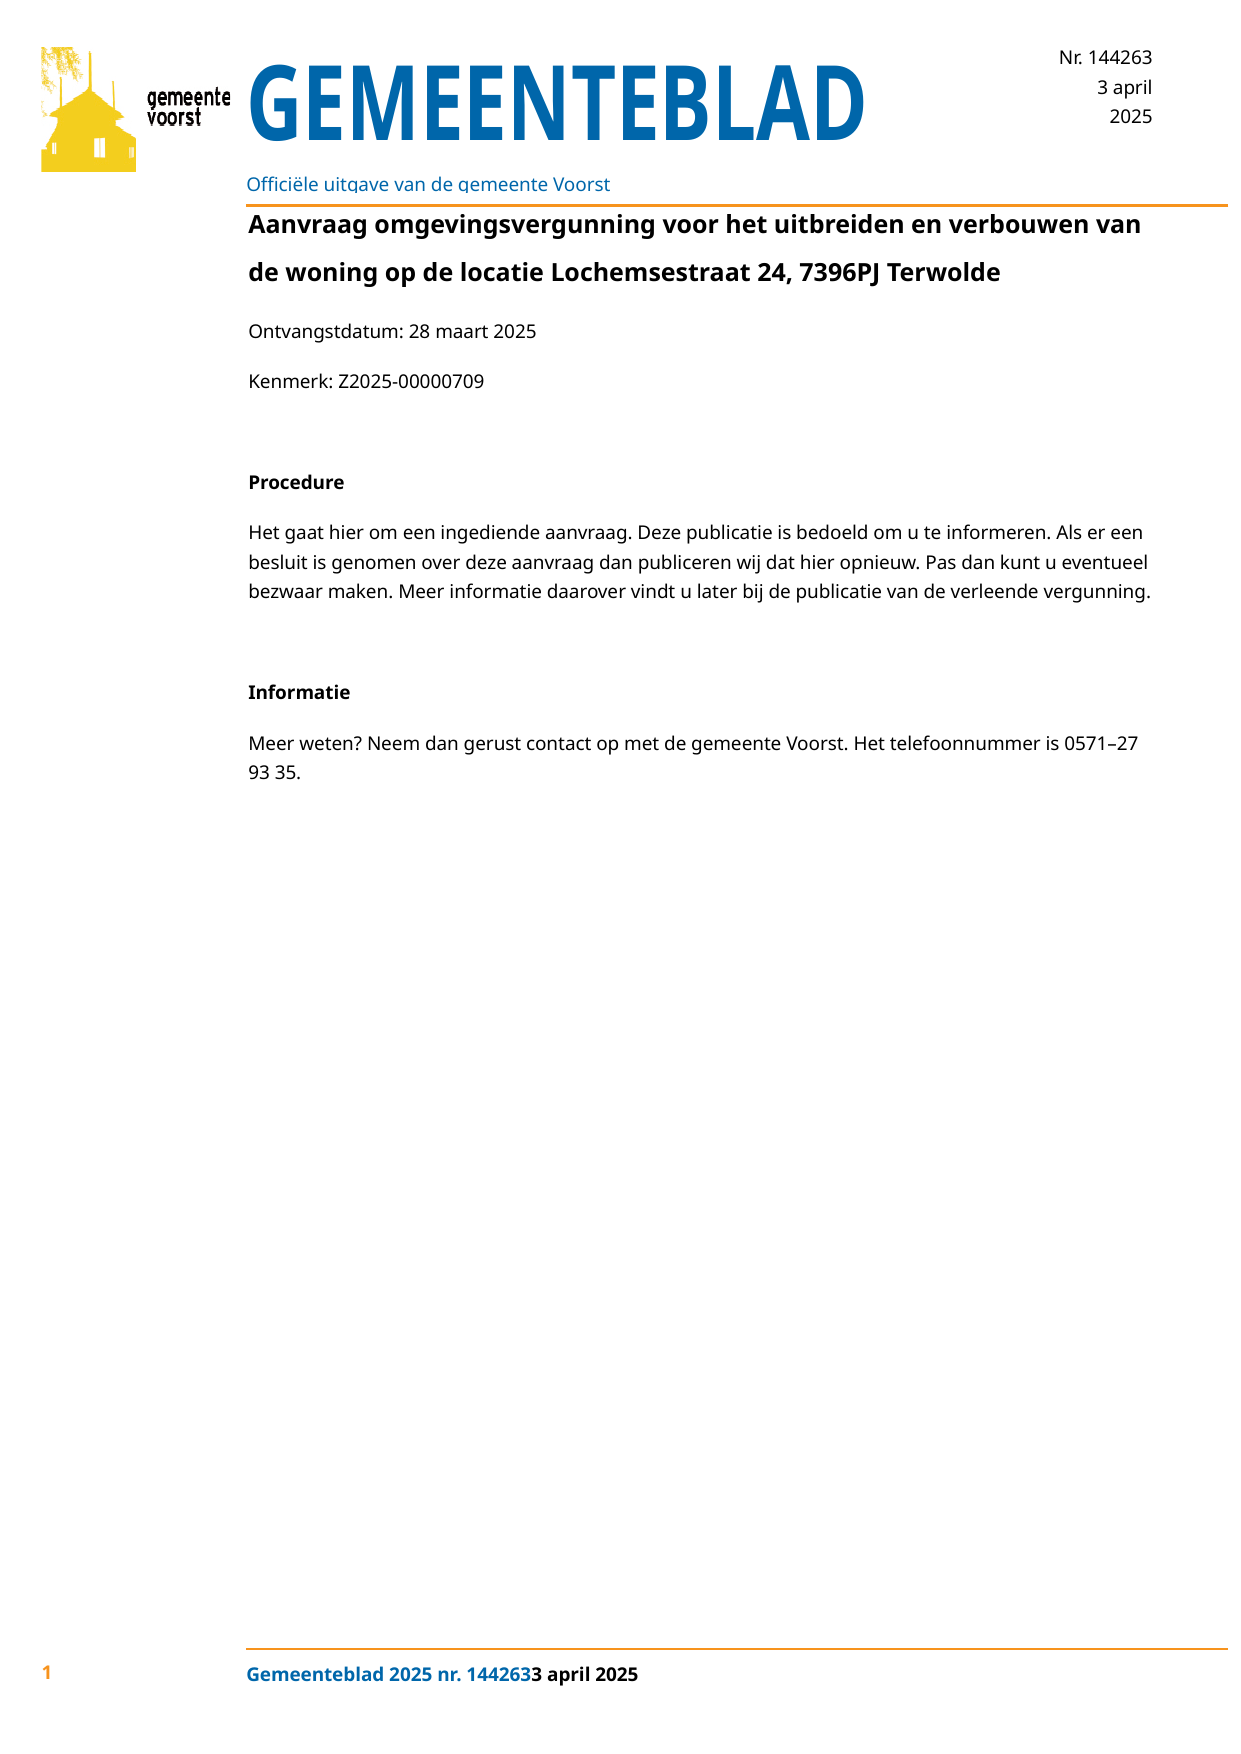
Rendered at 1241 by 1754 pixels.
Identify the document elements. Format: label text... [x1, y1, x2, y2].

picture [41, 47, 231, 172]
text Meer weten? Neem dan gerust contact op met de gemeente Voorst. Het telefoonnummer is 0571–27 93 35. [248, 730, 1152, 785]
text Ontvangstdatum: 28 maart 2025 [248, 318, 1152, 344]
text Informatie [248, 679, 1152, 705]
text Procedure [248, 469, 1152, 495]
text Het gaat hier om een ingediende aanvraag. Deze publicatie is bedoeld om u te informeren. Als er een besluit is genomen over deze aanvraag dan publiceren wij dat hier opnieuw. Pas dan kunt u eventueel bezwaar maken. Meer informatie daarover vindt u later bij de publicatie van de verleende vergunning. [248, 519, 1152, 604]
text Aanvraag omgevingsvergunning voor het uitbreiden en verbouwen van de woning op de locatie Lochemsestraat 24, 7396PJ Terwolde [248, 207, 1152, 288]
text Kenmerk: Z2025-00000709 [248, 368, 1152, 394]
